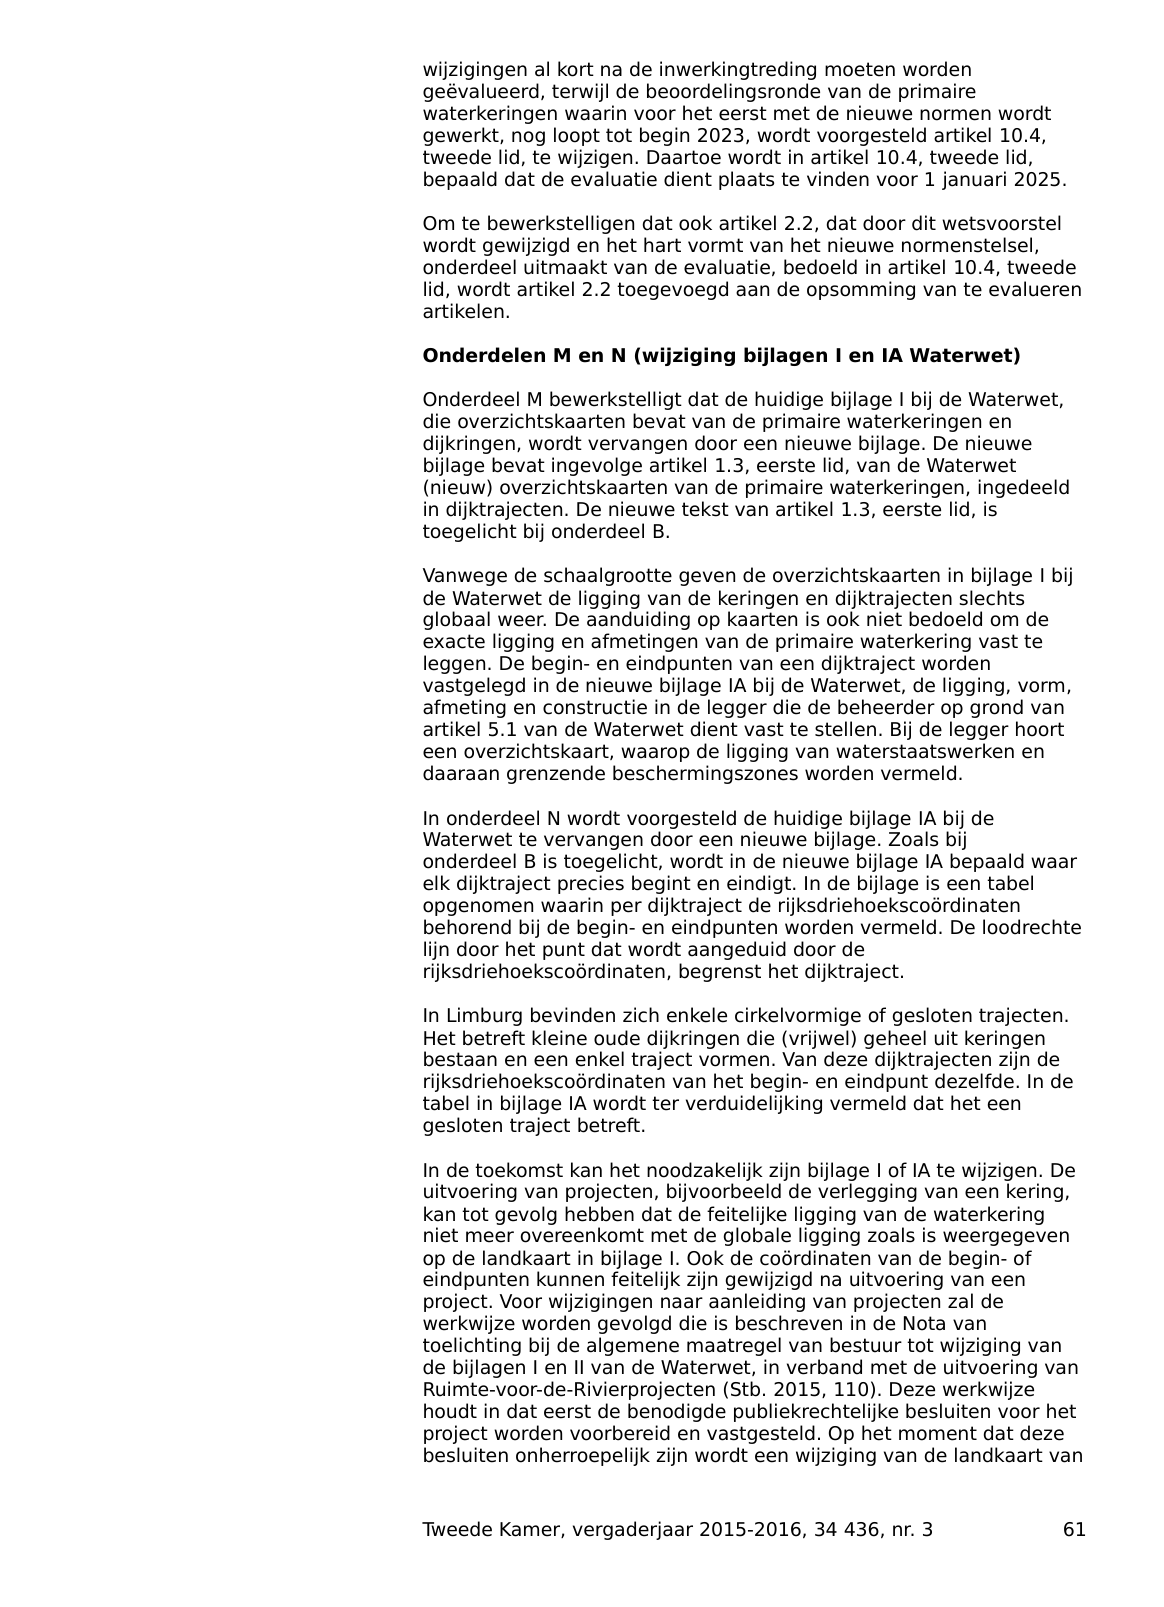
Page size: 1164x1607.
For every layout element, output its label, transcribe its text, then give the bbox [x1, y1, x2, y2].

text Om te bewerkstelligen dat ook artikel 2.2, dat door dit wetsvoorstel wordt gewijzigd en het hart vormt van het nieuwe normenstelsel, onderdeel uitmaakt van de evaluatie, bedoeld in artikel 10.4, tweede lid, wordt artikel 2.2 toegevoegd aan de opsomming van te evalueren artikelen. [422, 213, 1087, 323]
text In de toekomst kan het noodzakelijk zijn bijlage I of IA te wijzigen. De uitvoering van projecten, bijvoorbeeld de verlegging van een kering, kan tot gevolg hebben dat de feitelijke ligging van de waterkering niet meer overeenkomt met de globale ligging zoals is weergegeven op de landkaart in bijlage I. Ook de coördinaten van de begin- of eindpunten kunnen feitelijk zijn gewijzigd na uitvoering van een project. Voor wijzigingen naar aanleiding van projecten zal de werkwijze worden gevolgd die is beschreven in de Nota van toelichting bij de algemene maatregel van bestuur tot wijziging van de bijlagen I en II van de Waterwet, in verband met de uitvoering van Ruimte-voor-de-Rivierprojecten (Stb. 2015, 110). Deze werkwijze houdt in dat eerst de benodigde publiekrechtelijke besluiten voor het project worden voorbereid en vastgesteld. Op het moment dat deze besluiten onherroepelijk zijn wordt een wijziging van de landkaart van [422, 1159, 1087, 1467]
subtitle Onderdelen M en N (wijziging bijlagen I en IA Waterwet) [422, 345, 1087, 367]
text Onderdeel M bewerkstelligt dat de huidige bijlage I bij de Waterwet, die overzichtskaarten bevat van de primaire waterkeringen en dijkringen, wordt vervangen door een nieuwe bijlage. De nieuwe bijlage bevat ingevolge artikel 1.3, eerste lid, van de Waterwet (nieuw) overzichtskaarten van de primaire waterkeringen, ingedeeld in dijktrajecten. De nieuwe tekst van artikel 1.3, eerste lid, is toegelicht bij onderdeel B. [422, 389, 1087, 543]
text In Limburg bevinden zich enkele cirkelvormige of gesloten trajecten. Het betreft kleine oude dijkringen die (vrijwel) geheel uit keringen bestaan en een enkel traject vormen. Van deze dijktrajecten zijn de rijksdriehoekscoördinaten van het begin- en eindpunt dezelfde. In de tabel in bijlage IA wordt ter verduidelijking vermeld dat het een gesloten traject betreft. [422, 1005, 1087, 1137]
text wijzigingen al kort na de inwerkingtreding moeten worden geëvalueerd, terwijl de beoordelingsronde van de primaire waterkeringen waarin voor het eerst met de nieuwe normen wordt gewerkt, nog loopt tot begin 2023, wordt voorgesteld artikel 10.4, tweede lid, te wijzigen. Daartoe wordt in artikel 10.4, tweede lid, bepaald dat de evaluatie dient plaats te vinden voor 1 januari 2025. [422, 59, 1087, 191]
text Vanwege de schaalgrootte geven de overzichtskaarten in bijlage I bij de Waterwet de ligging van de keringen en dijktrajecten slechts globaal weer. De aanduiding op kaarten is ook niet bedoeld om de exacte ligging en afmetingen van de primaire waterkering vast te leggen. De begin- en eindpunten van een dijktraject worden vastgelegd in de nieuwe bijlage IA bij de Waterwet, de ligging, vorm, afmeting en constructie in de legger die de beheerder op grond van artikel 5.1 van de Waterwet dient vast te stellen. Bij de legger hoort een overzichtskaart, waarop de ligging van waterstaatswerken en daaraan grenzende beschermingszones worden vermeld. [422, 565, 1087, 785]
text In onderdeel N wordt voorgesteld de huidige bijlage IA bij de Waterwet te vervangen door een nieuwe bijlage. Zoals bij onderdeel B is toegelicht, wordt in de nieuwe bijlage IA bepaald waar elk dijktraject precies begint en eindigt. In de bijlage is een tabel opgenomen waarin per dijktraject de rijksdriehoekscoördinaten behorend bij de begin- en eindpunten worden vermeld. De loodrechte lijn door het punt dat wordt aangeduid door de rijksdriehoekscoördinaten, begrenst het dijktraject. [422, 807, 1087, 983]
